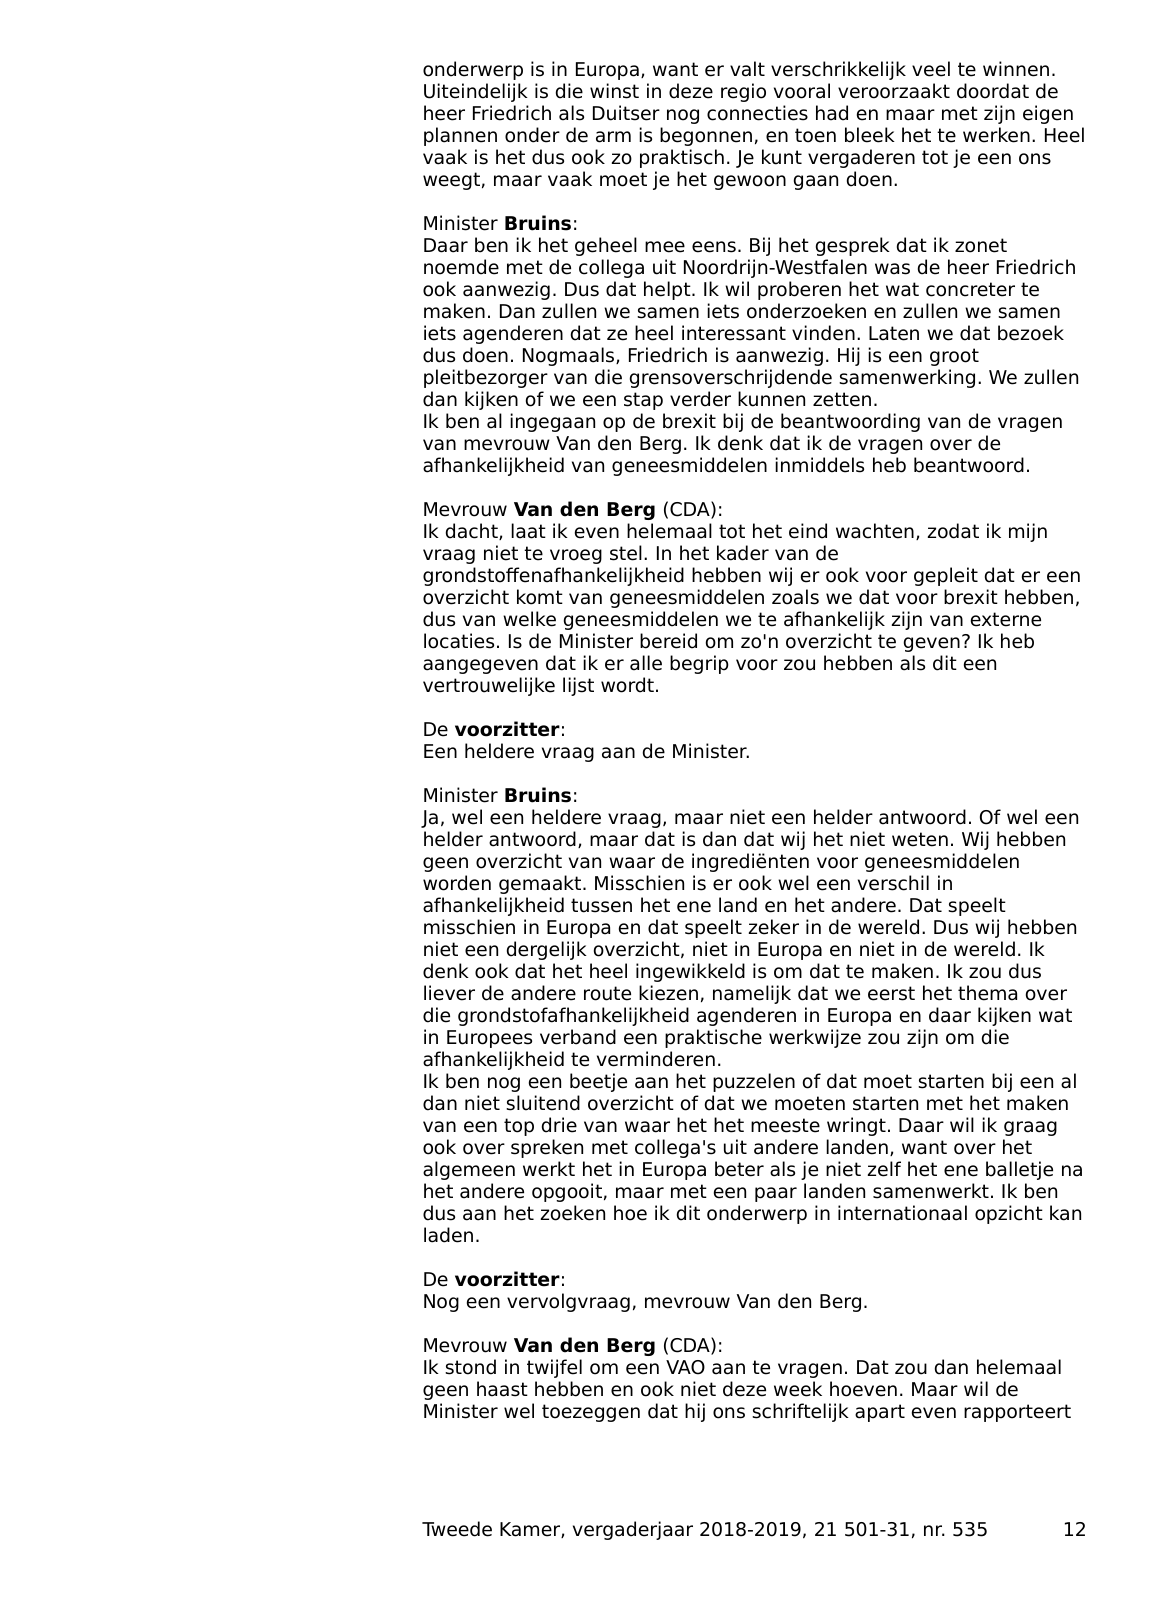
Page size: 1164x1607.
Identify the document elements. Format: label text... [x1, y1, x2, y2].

text Ik dacht, laat ik even helemaal tot het eind wachten, zodat ik mijn vraag niet te vroeg stel. In het kader van de grondstoffenafhankelijkheid hebben wij er ook voor gepleit dat er een overzicht komt van geneesmiddelen zoals we dat voor brexit hebben, dus van welke geneesmiddelen we te afhankelijk zijn van externe locaties. Is de Minister bereid om zo'n overzicht te geven? Ik heb aangegeven dat ik er alle begrip voor zou hebben als dit een vertrouwelijke lijst wordt. [422, 521, 1087, 697]
text De voorzitter: [422, 1269, 1087, 1291]
text Mevrouw Van den Berg (CDA): [422, 499, 1087, 521]
text Ik stond in twijfel om een VAO aan te vragen. Dat zou dan helemaal geen haast hebben en ook niet deze week hoeven. Maar wil de Minister wel toezeggen dat hij ons schriftelijk apart even rapporteert [422, 1357, 1087, 1423]
text Ik ben al ingegaan op de brexit bij de beantwoording van de vragen van mevrouw Van den Berg. Ik denk dat ik de vragen over de afhankelijkheid van geneesmiddelen inmiddels heb beantwoord. [422, 411, 1087, 477]
text Daar ben ik het geheel mee eens. Bij het gesprek dat ik zonet noemde met de collega uit Noordrijn-Westfalen was de heer Friedrich ook aanwezig. Dus dat helpt. Ik wil proberen het wat concreter te maken. Dan zullen we samen iets onderzoeken en zullen we samen iets agenderen dat ze heel interessant vinden. Laten we dat bezoek dus doen. Nogmaals, Friedrich is aanwezig. Hij is een groot pleitbezorger van die grensoverschrijdende samenwerking. We zullen dan kijken of we een stap verder kunnen zetten. [422, 235, 1087, 411]
text Ik ben nog een beetje aan het puzzelen of dat moet starten bij een al dan niet sluitend overzicht of dat we moeten starten met het maken van een top drie van waar het het meeste wringt. Daar wil ik graag ook over spreken met collega's uit andere landen, want over het algemeen werkt het in Europa beter als je niet zelf het ene balletje na het andere opgooit, maar met een paar landen samenwerkt. Ik ben dus aan het zoeken hoe ik dit onderwerp in internationaal opzicht kan laden. [422, 1071, 1087, 1247]
text Minister Bruins: [422, 785, 1087, 807]
text onderwerp is in Europa, want er valt verschrikkelijk veel te winnen. Uiteindelijk is die winst in deze regio vooral veroorzaakt doordat de heer Friedrich als Duitser nog connecties had en maar met zijn eigen plannen onder de arm is begonnen, en toen bleek het te werken. Heel vaak is het dus ook zo praktisch. Je kunt vergaderen tot je een ons weegt, maar vaak moet je het gewoon gaan doen. [422, 59, 1087, 191]
text De voorzitter: [422, 719, 1087, 741]
text Mevrouw Van den Berg (CDA): [422, 1335, 1087, 1357]
text Een heldere vraag aan de Minister. [422, 741, 1087, 763]
text Nog een vervolgvraag, mevrouw Van den Berg. [422, 1291, 1087, 1313]
text Minister Bruins: [422, 213, 1087, 235]
text Ja, wel een heldere vraag, maar niet een helder antwoord. Of wel een helder antwoord, maar dat is dan dat wij het niet weten. Wij hebben geen overzicht van waar de ingrediënten voor geneesmiddelen worden gemaakt. Misschien is er ook wel een verschil in afhankelijkheid tussen het ene land en het andere. Dat speelt misschien in Europa en dat speelt zeker in de wereld. Dus wij hebben niet een dergelijk overzicht, niet in Europa en niet in de wereld. Ik denk ook dat het heel ingewikkeld is om dat te maken. Ik zou dus liever de andere route kiezen, namelijk dat we eerst het thema over die grondstofafhankelijkheid agenderen in Europa en daar kijken wat in Europees verband een praktische werkwijze zou zijn om die afhankelijkheid te verminderen. [422, 807, 1087, 1071]
